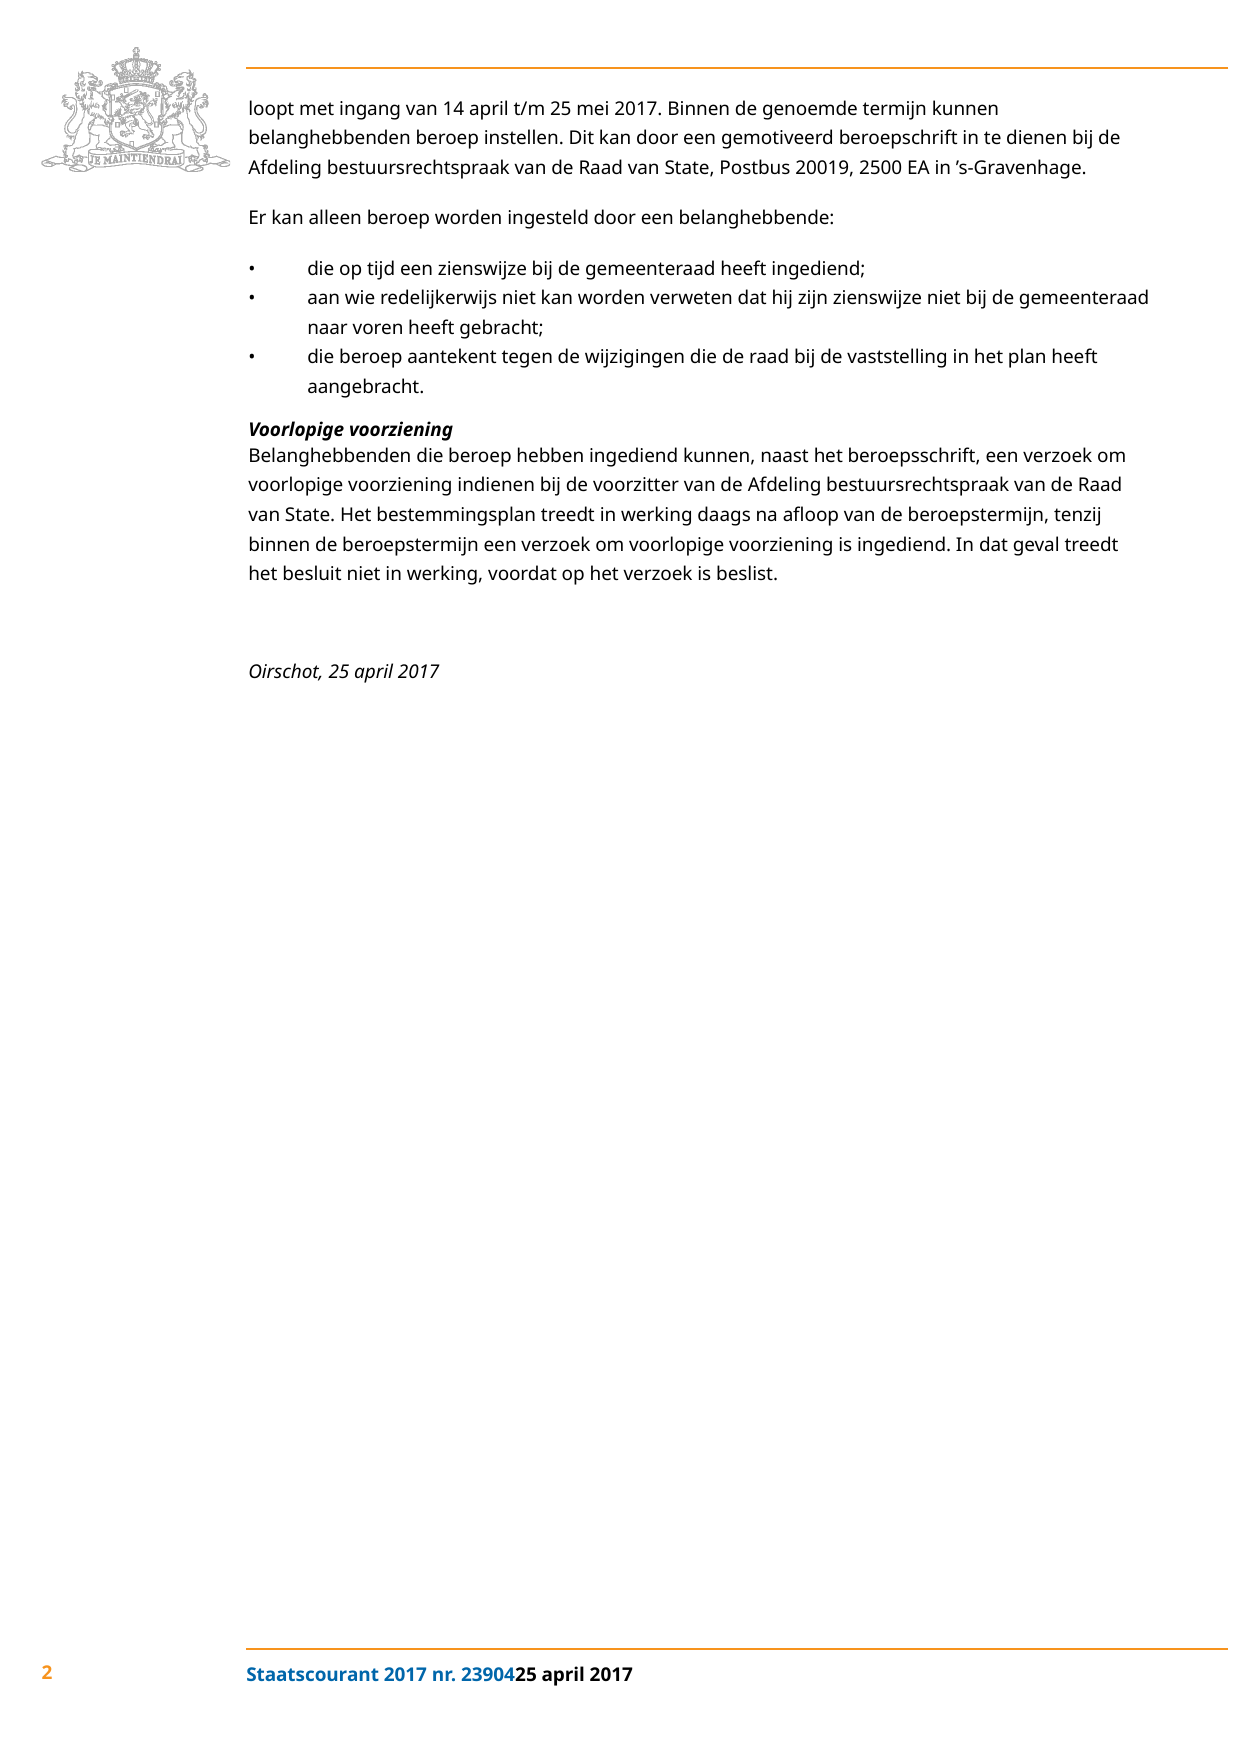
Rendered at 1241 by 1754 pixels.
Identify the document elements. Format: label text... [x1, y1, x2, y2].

text Er kan alleen beroep worden ingesteld door een belanghebbende: [248, 204, 1152, 230]
list die op tijd een zienswijze bij de gemeenteraad heeft ingediend; [248, 255, 1152, 281]
picture [41, 47, 231, 172]
text loopt met ingang van 14 april t/m 25 mei 2017. Binnen de genoemde termijn kunnen belanghebbenden beroep instellen. Dit kan door een gemotiveerd beroepschrift in te dienen bij de Afdeling bestuursrechtspraak van de Raad van State, Postbus 20019, 2500 EA in ’s-Gravenhage. [248, 95, 1152, 180]
list aan wie redelijkerwijs niet kan worden verweten dat hij zijn zienswijze niet bij de gemeenteraad naar voren heeft gebracht; [248, 284, 1152, 340]
text Voorlopige voorziening [248, 416, 1152, 442]
list die beroep aantekent tegen de wijzigingen die de raad bij de vaststelling in het plan heeft aangebracht. [248, 343, 1152, 399]
text Belanghebbenden die beroep hebben ingediend kunnen, naast het beroepsschrift, een verzoek om voorlopige voorziening indienen bij de voorzitter van de Afdeling bestuursrechtspraak van de Raad van State. Het bestemmingsplan treedt in werking daags na afloop van de beroepstermijn, tenzij binnen de beroepstermijn een verzoek om voorlopige voorziening is ingediend. In dat geval treedt het besluit niet in werking, voordat op het verzoek is beslist. [248, 442, 1152, 586]
text Oirschot, 25 april 2017 [248, 658, 1152, 684]
